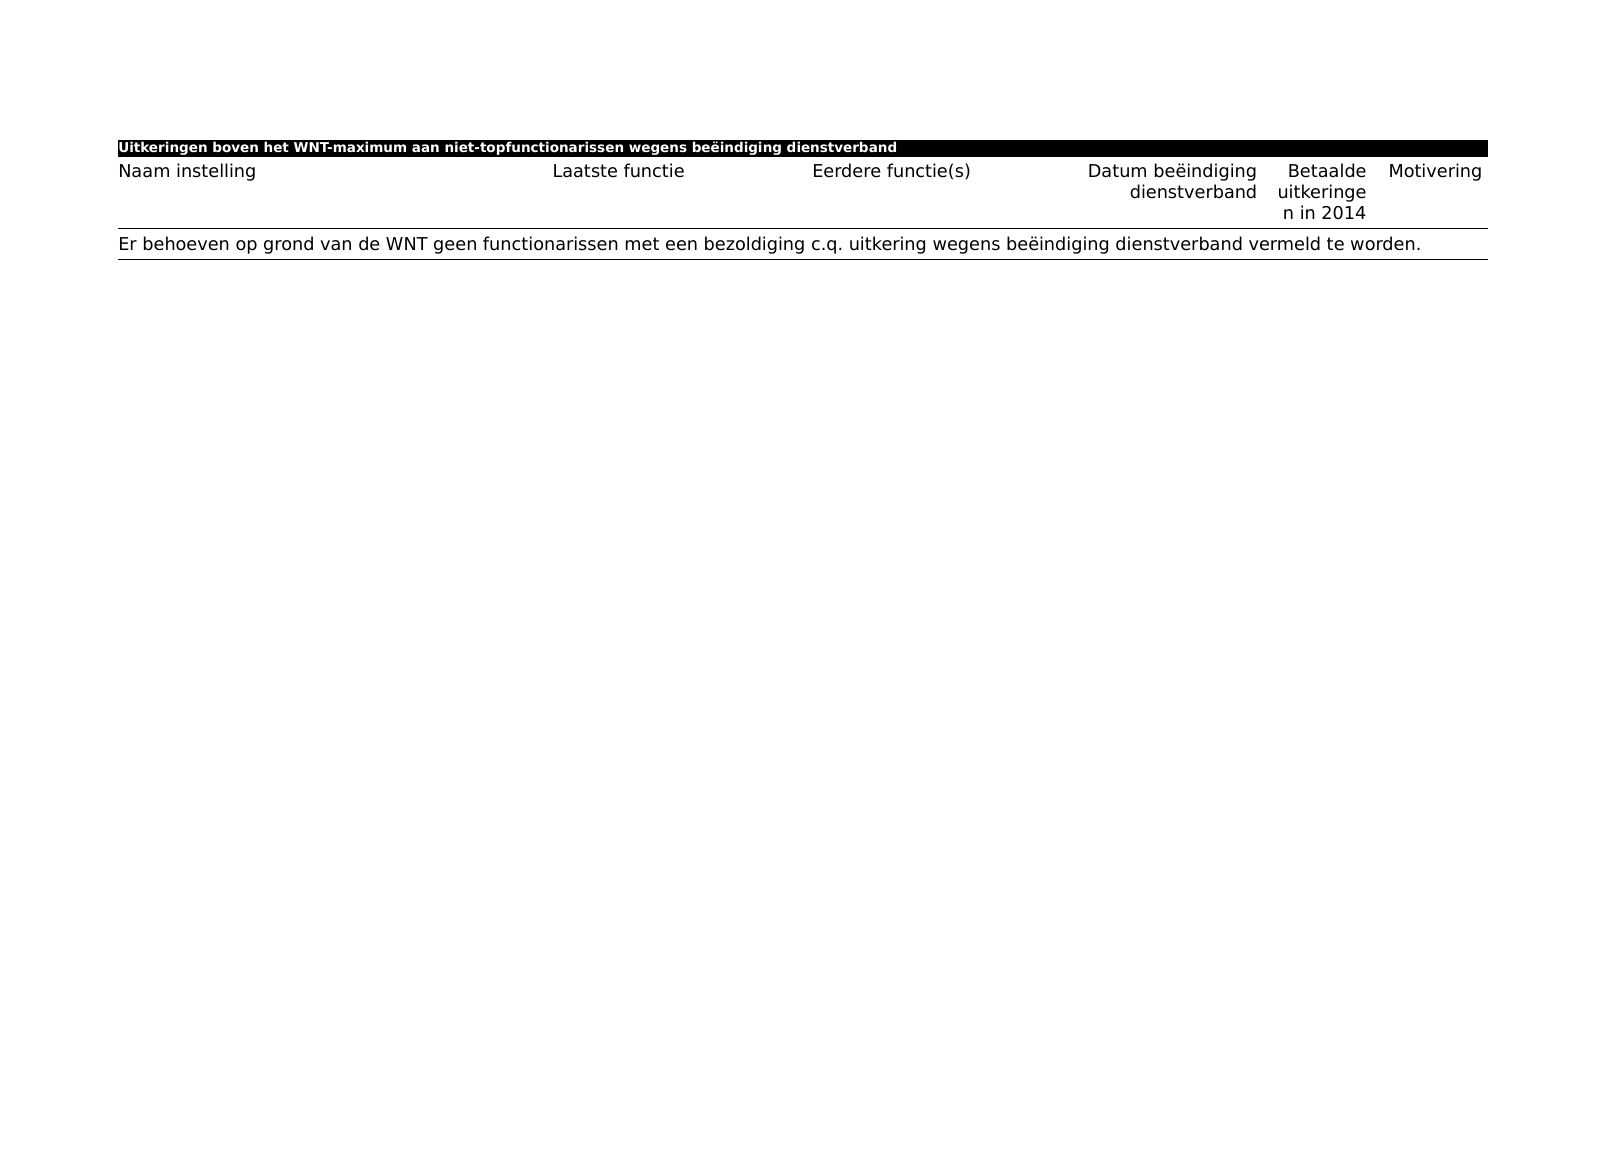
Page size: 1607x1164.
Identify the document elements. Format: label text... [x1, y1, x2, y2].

table_cell Eerdere functie(s) [691, 157, 977, 228]
table_header Uitkeringen boven het WNT-maximum aan niet-topfunctionarissen wegens beëindiging dienstverband [118, 140, 1488, 156]
table_cell Er behoeven op grond van de WNT geen functionarissen met een bezoldiging c.q. uitkering wegens beëindiging dienstverband vermeld te worden. [118, 229, 1488, 259]
table_cell Datum beëindiging dienstverband [977, 157, 1263, 228]
table_cell Laatste functie [404, 157, 691, 228]
table_cell Naam instelling [118, 157, 404, 228]
table_cell Motivering [1372, 157, 1488, 228]
table_cell Betaalde uitkeringen in 2014 [1263, 157, 1372, 228]
